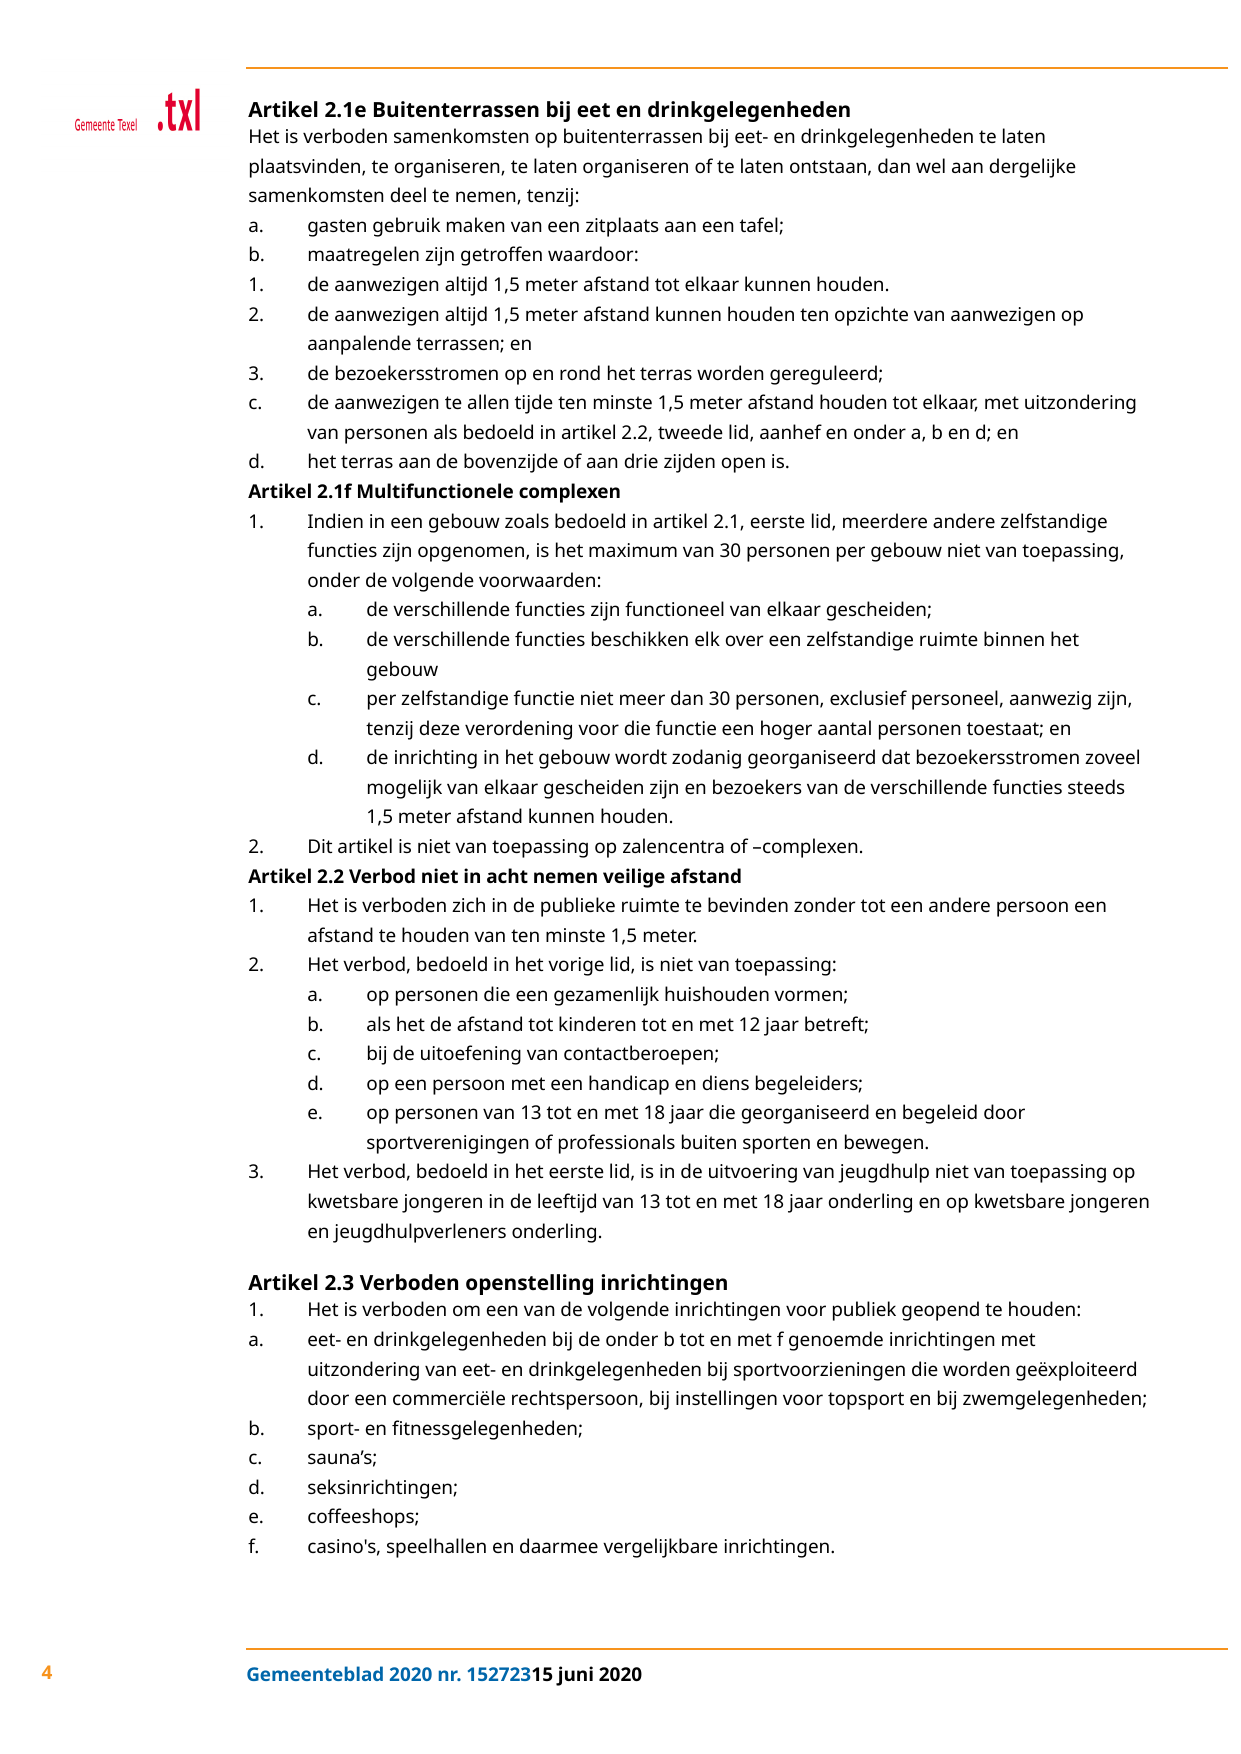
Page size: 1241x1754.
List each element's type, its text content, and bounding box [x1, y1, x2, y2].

list seksinrichtingen; [248, 1474, 1152, 1500]
text Het is verboden samenkomsten op buitenterrassen bij eet- en drinkgelegenheden te laten plaatsvinden, te organiseren, te laten organiseren of te laten ontstaan, dan wel aan dergelijke samenkomsten deel te nemen, tenzij: [248, 123, 1152, 208]
picture [41, 47, 231, 172]
list de aanwezigen altijd 1,5 meter afstand tot elkaar kunnen houden. [248, 271, 1152, 297]
list sport- en fitnessgelegenheden; [248, 1415, 1152, 1441]
list Het is verboden zich in de publieke ruimte te bevinden zonder tot een andere persoon een afstand te houden van ten minste 1,5 meter. [248, 892, 1152, 948]
text Artikel 2.2 Verbod niet in acht nemen veilige afstand [248, 863, 1152, 888]
list de inrichting in het gebouw wordt zodanig georganiseerd dat bezoekersstromen zoveel mogelijk van elkaar gescheiden zijn en bezoekers van de verschillende functies steeds 1,5 meter afstand kunnen houden. [307, 744, 1152, 829]
list de aanwezigen te allen tijde ten minste 1,5 meter afstand houden tot elkaar, met uitzondering van personen als bedoeld in artikel 2.2, tweede lid, aanhef en onder a, b en d; en [248, 389, 1152, 445]
list de verschillende functies zijn functioneel van elkaar gescheiden; [307, 597, 1152, 622]
list het terras aan de bovenzijde of aan drie zijden open is. [248, 449, 1152, 474]
list de aanwezigen altijd 1,5 meter afstand kunnen houden ten opzichte van aanwezigen op aanpalende terrassen; en [248, 301, 1152, 356]
list als het de afstand tot kinderen tot en met 12 jaar betreft; [307, 1011, 1152, 1036]
list Het verbod, bedoeld in het eerste lid, is in de uitvoering van jeugdhulp niet van toepassing op kwetsbare jongeren in de leeftijd van 13 tot en met 18 jaar onderling en op kwetsbare jongeren en jeugdhulpverleners onderling. [248, 1159, 1152, 1243]
list per zelfstandige functie niet meer dan 30 personen, exclusief personeel, aanwezig zijn, tenzij deze verordening voor die functie een hoger aantal personen toestaat; en [307, 685, 1152, 741]
list de verschillende functies beschikken elk over een zelfstandige ruimte binnen het gebouw [307, 626, 1152, 681]
list de bezoekersstromen op en rond het terras worden gereguleerd; [248, 360, 1152, 386]
list sauna’s; [248, 1444, 1152, 1470]
list coffeeshops; [248, 1504, 1152, 1529]
list Het is verboden om een van de volgende inrichtingen voor publiek geopend te houden: [248, 1297, 1152, 1322]
list op een persoon met een handicap en diens begeleiders; [307, 1070, 1152, 1096]
list gasten gebruik maken van een zitplaats aan een tafel; [248, 212, 1152, 238]
list casino's, speelhallen en daarmee vergelijkbare inrichtingen. [248, 1533, 1152, 1559]
text Artikel 2.1e Buitenterrassen bij eet en drinkgelegenheden [248, 95, 1152, 123]
list Indien in een gebouw zoals bedoeld in artikel 2.1, eerste lid, meerdere andere zelfstandige functies zijn opgenomen, is het maximum van 30 personen per gebouw niet van toepassing, onder de volgende voorwaarden: [248, 508, 1152, 593]
list bij de uitoefening van contactberoepen; [307, 1040, 1152, 1066]
list op personen die een gezamenlijk huishouden vormen; [307, 981, 1152, 1007]
list eet- en drinkgelegenheden bij de onder b tot en met f genoemde inrichtingen met uitzondering van eet- en drinkgelegenheden bij sportvoorzieningen die worden geëxploiteerd door een commerciële rechtspersoon, bij instellingen voor topsport en bij zwemgelegenheden; [248, 1326, 1152, 1411]
text Artikel 2.3 Verboden openstelling inrichtingen [248, 1268, 1152, 1297]
list maatregelen zijn getroffen waardoor: [248, 242, 1152, 267]
text Artikel 2.1f Multifunctionele complexen [248, 478, 1152, 504]
list op personen van 13 tot en met 18 jaar die georganiseerd en begeleid door sportverenigingen of professionals buiten sporten en bewegen. [307, 1099, 1152, 1155]
list Dit artikel is niet van toepassing op zalencentra of –complexen. [248, 833, 1152, 859]
list Het verbod, bedoeld in het vorige lid, is niet van toepassing: [248, 952, 1152, 977]
